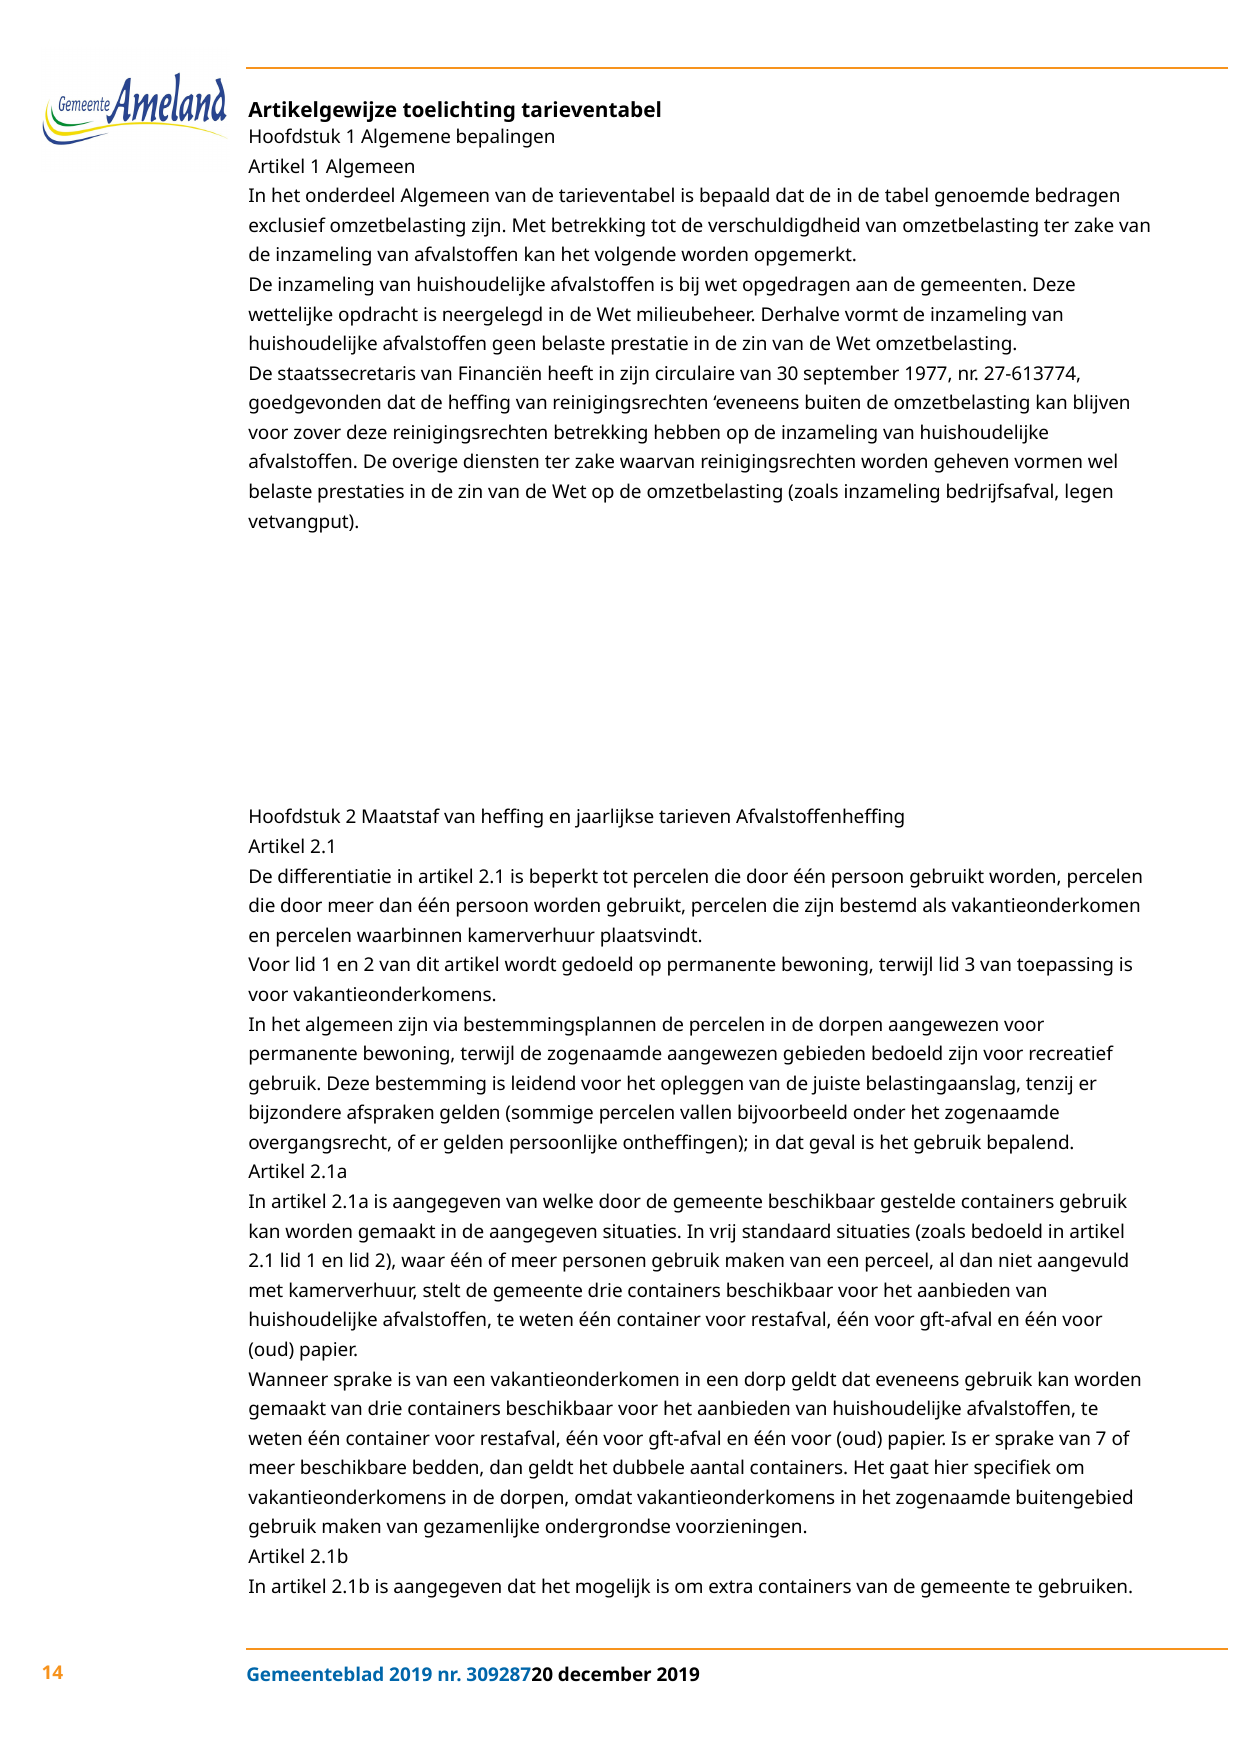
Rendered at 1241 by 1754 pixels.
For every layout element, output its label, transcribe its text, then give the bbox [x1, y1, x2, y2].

picture [41, 47, 231, 172]
text Artikel 2.1a [248, 1159, 1152, 1184]
text Artikel 2.1 [248, 833, 1152, 859]
text In het onderdeel Algemeen van de tarieventabel is bepaald dat de in de tabel genoemde bedragen exclusief omzetbelasting zijn. Met betrekking tot de verschuldigdheid van omzetbelasting ter zake van de inzameling van afvalstoffen kan het volgende worden opgemerkt. [248, 182, 1152, 267]
text De inzameling van huishoudelijke afvalstoffen is bij wet opgedragen aan de gemeenten. Deze wettelijke opdracht is neergelegd in de Wet milieubeheer. Derhalve vormt de inzameling van huishoudelijke afvalstoffen geen belaste prestatie in de zin van de Wet omzetbelasting. [248, 271, 1152, 356]
text De differentiatie in artikel 2.1 is beperkt tot percelen die door één persoon gebruikt worden, percelen die door meer dan één persoon worden gebruikt, percelen die zijn bestemd als vakantieonderkomen en percelen waarbinnen kamerverhuur plaatsvindt. [248, 863, 1152, 948]
text Artikel 2.1b [248, 1543, 1152, 1569]
text Artikel 1 Algemeen [248, 153, 1152, 179]
text In artikel 2.1b is aangegeven dat het mogelijk is om extra containers van de gemeente te gebruiken. [248, 1573, 1152, 1599]
text In het algemeen zijn via bestemmingsplannen de percelen in de dorpen aangewezen voor permanente bewoning, terwijl de zogenaamde aangewezen gebieden bedoeld zijn voor recreatief gebruik. Deze bestemming is leidend voor het opleggen van de juiste belastingaanslag, tenzij er bijzondere afspraken gelden (sommige percelen vallen bijvoorbeeld onder het zogenaamde overgangsrecht, of er gelden persoonlijke ontheffingen); in dat geval is het gebruik bepalend. [248, 1011, 1152, 1155]
text Wanneer sprake is van een vakantieonderkomen in een dorp geldt dat eveneens gebruik kan worden gemaakt van drie containers beschikbaar voor het aanbieden van huishoudelijke afvalstoffen, te weten één container voor restafval, één voor gft-afval en één voor (oud) papier. Is er sprake van 7 of meer beschikbare bedden, dan geldt het dubbele aantal containers. Het gaat hier specifiek om vakantieonderkomens in de dorpen, omdat vakantieonderkomens in het zogenaamde buitengebied gebruik maken van gezamenlijke ondergrondse voorzieningen. [248, 1366, 1152, 1539]
text In artikel 2.1a is aangegeven van welke door de gemeente beschikbaar gestelde containers gebruik kan worden gemaakt in de aangegeven situaties. In vrij standaard situaties (zoals bedoeld in artikel 2.1 lid 1 en lid 2), waar één of meer personen gebruik maken van een perceel, al dan niet aangevuld met kamerverhuur, stelt de gemeente drie containers beschikbaar voor het aanbieden van huishoudelijke afvalstoffen, te weten één container voor restafval, één voor gft-afval en één voor (oud) papier. [248, 1188, 1152, 1362]
text Hoofdstuk 1 Algemene bepalingen [248, 123, 1152, 149]
text Voor lid 1 en 2 van dit artikel wordt gedoeld op permanente bewoning, terwijl lid 3 van toepassing is voor vakantieonderkomens. [248, 952, 1152, 1007]
text Hoofdstuk 2 Maatstaf van heffing en jaarlijkse tarieven Afvalstoffenheffing [248, 804, 1152, 829]
text Artikelgewijze toelichting tarieventabel [248, 95, 1152, 123]
text De staatssecretaris van Financiën heeft in zijn circulaire van 30 september 1977, nr. 27-613774, goedgevonden dat de heffing van reinigingsrechten ‘eveneens buiten de omzetbelasting kan blijven voor zover deze reinigingsrechten betrekking hebben op de inzameling van huishoudelijke afvalstoffen. De overige diensten ter zake waarvan reinigingsrechten worden geheven vormen wel belaste prestaties in de zin van de Wet op de omzetbelasting (zoals inzameling bedrijfsafval, legen vetvangput). [248, 360, 1152, 534]
